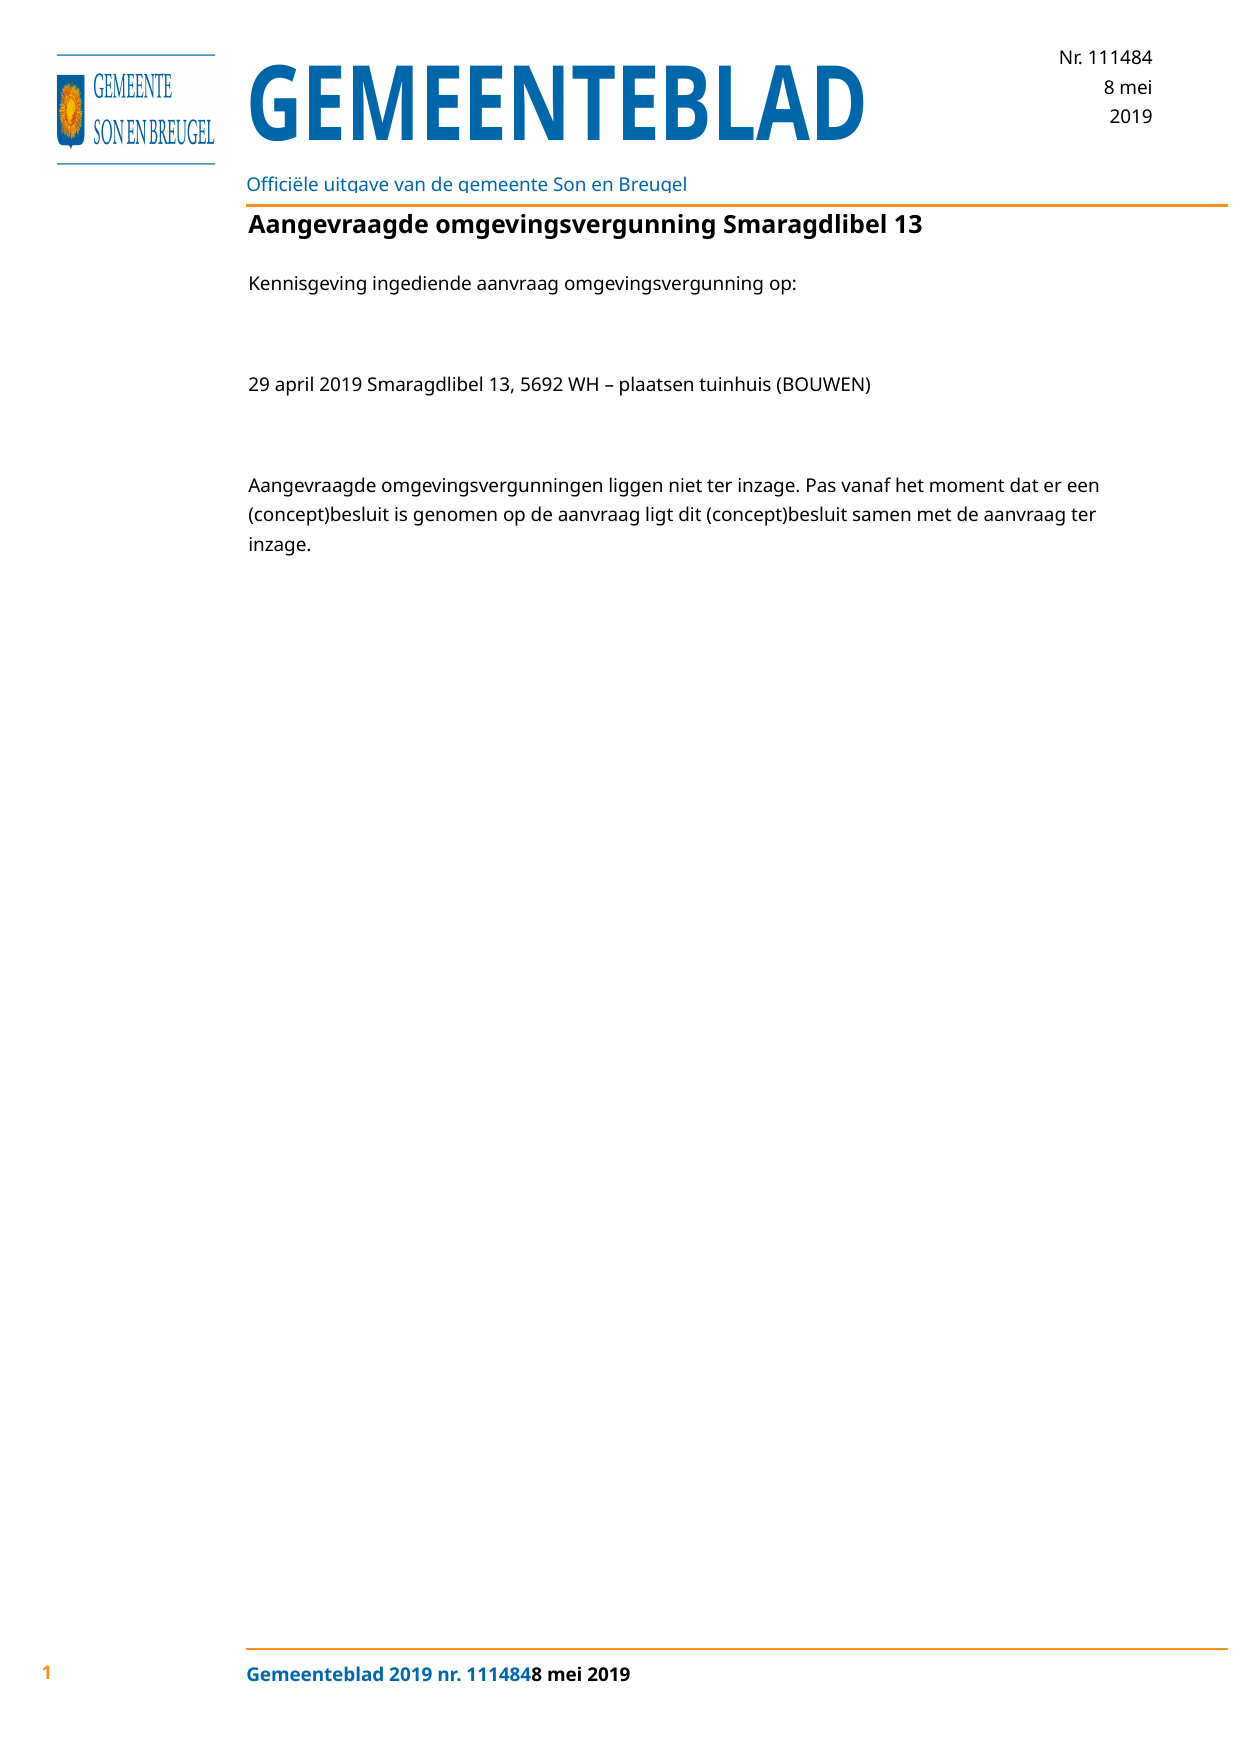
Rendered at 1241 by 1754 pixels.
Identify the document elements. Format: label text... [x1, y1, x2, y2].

text Kennisgeving ingediende aanvraag omgevingsvergunning op: [248, 270, 1152, 296]
text 29 april 2019 Smaragdlibel 13, 5692 WH – plaatsen tuinhuis (BOUWEN) [248, 371, 1152, 397]
picture [41, 47, 231, 172]
text Aangevraagde omgevingsvergunningen liggen niet ter inzage. Pas vanaf het moment dat er een (concept)besluit is genomen op de aanvraag ligt dit (concept)besluit samen met de aanvraag ter inzage. [248, 472, 1152, 557]
text Aangevraagde omgevingsvergunning Smaragdlibel 13 [248, 207, 1152, 241]
